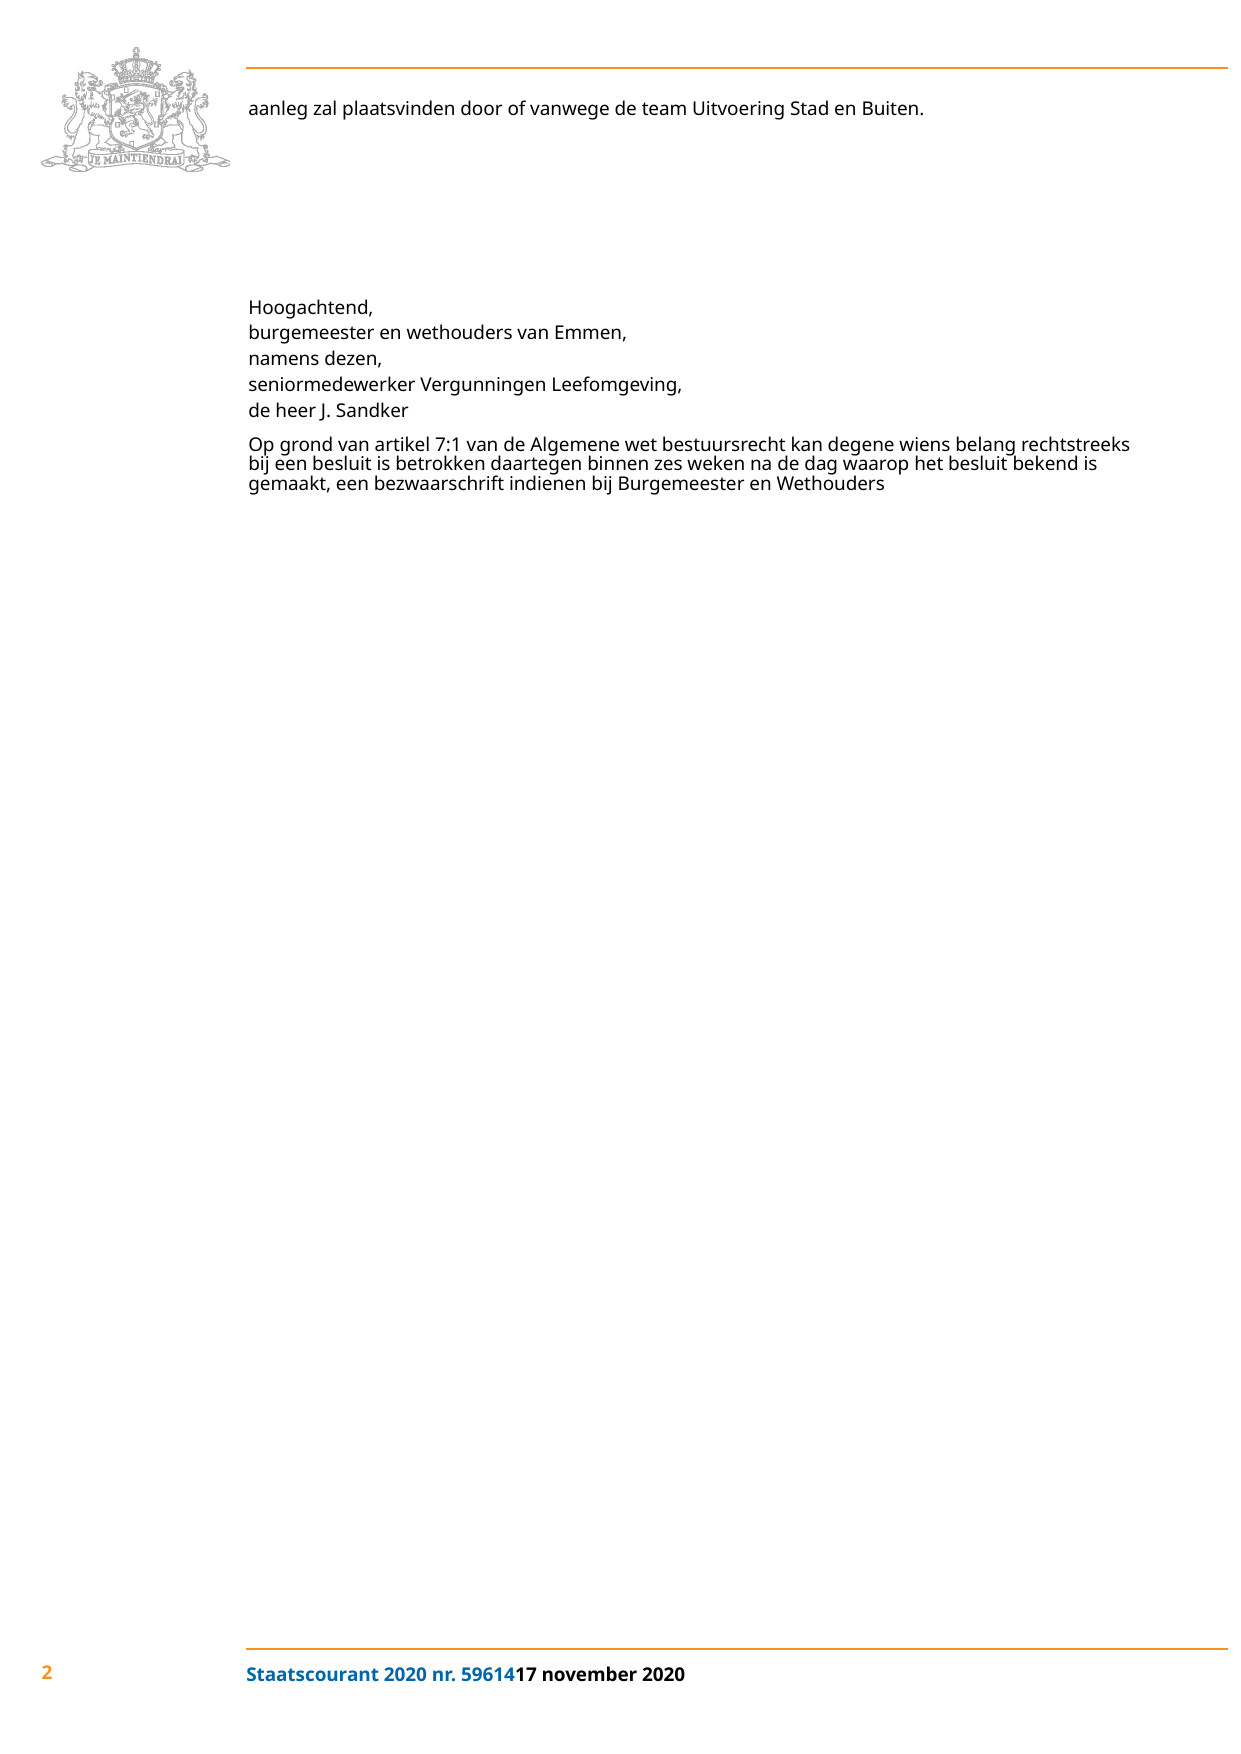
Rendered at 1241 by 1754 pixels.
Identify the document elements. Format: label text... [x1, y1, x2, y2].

text namens dezen, [248, 345, 1152, 371]
text Hoogachtend, [248, 294, 1152, 319]
picture [41, 47, 231, 172]
text de heer J. Sandker [248, 397, 1152, 422]
text aanleg zal plaatsvinden door of vanwege de team Uitvoering Stad en Buiten. [248, 95, 1152, 121]
text seniormedewerker Vergunningen Leefomgeving, [248, 371, 1152, 397]
text burgemeester en wethouders van Emmen, [248, 319, 1152, 345]
text Op grond van artikel 7:1 van de Algemene wet bestuursrecht kan degene wiens belang rechtstreeks bij een besluit is betrokken daartegen binnen zes weken na de dag waarop het besluit bekend is gemaakt, een bezwaarschrift indienen bij Burgemeester en Wethouders [248, 436, 1152, 494]
